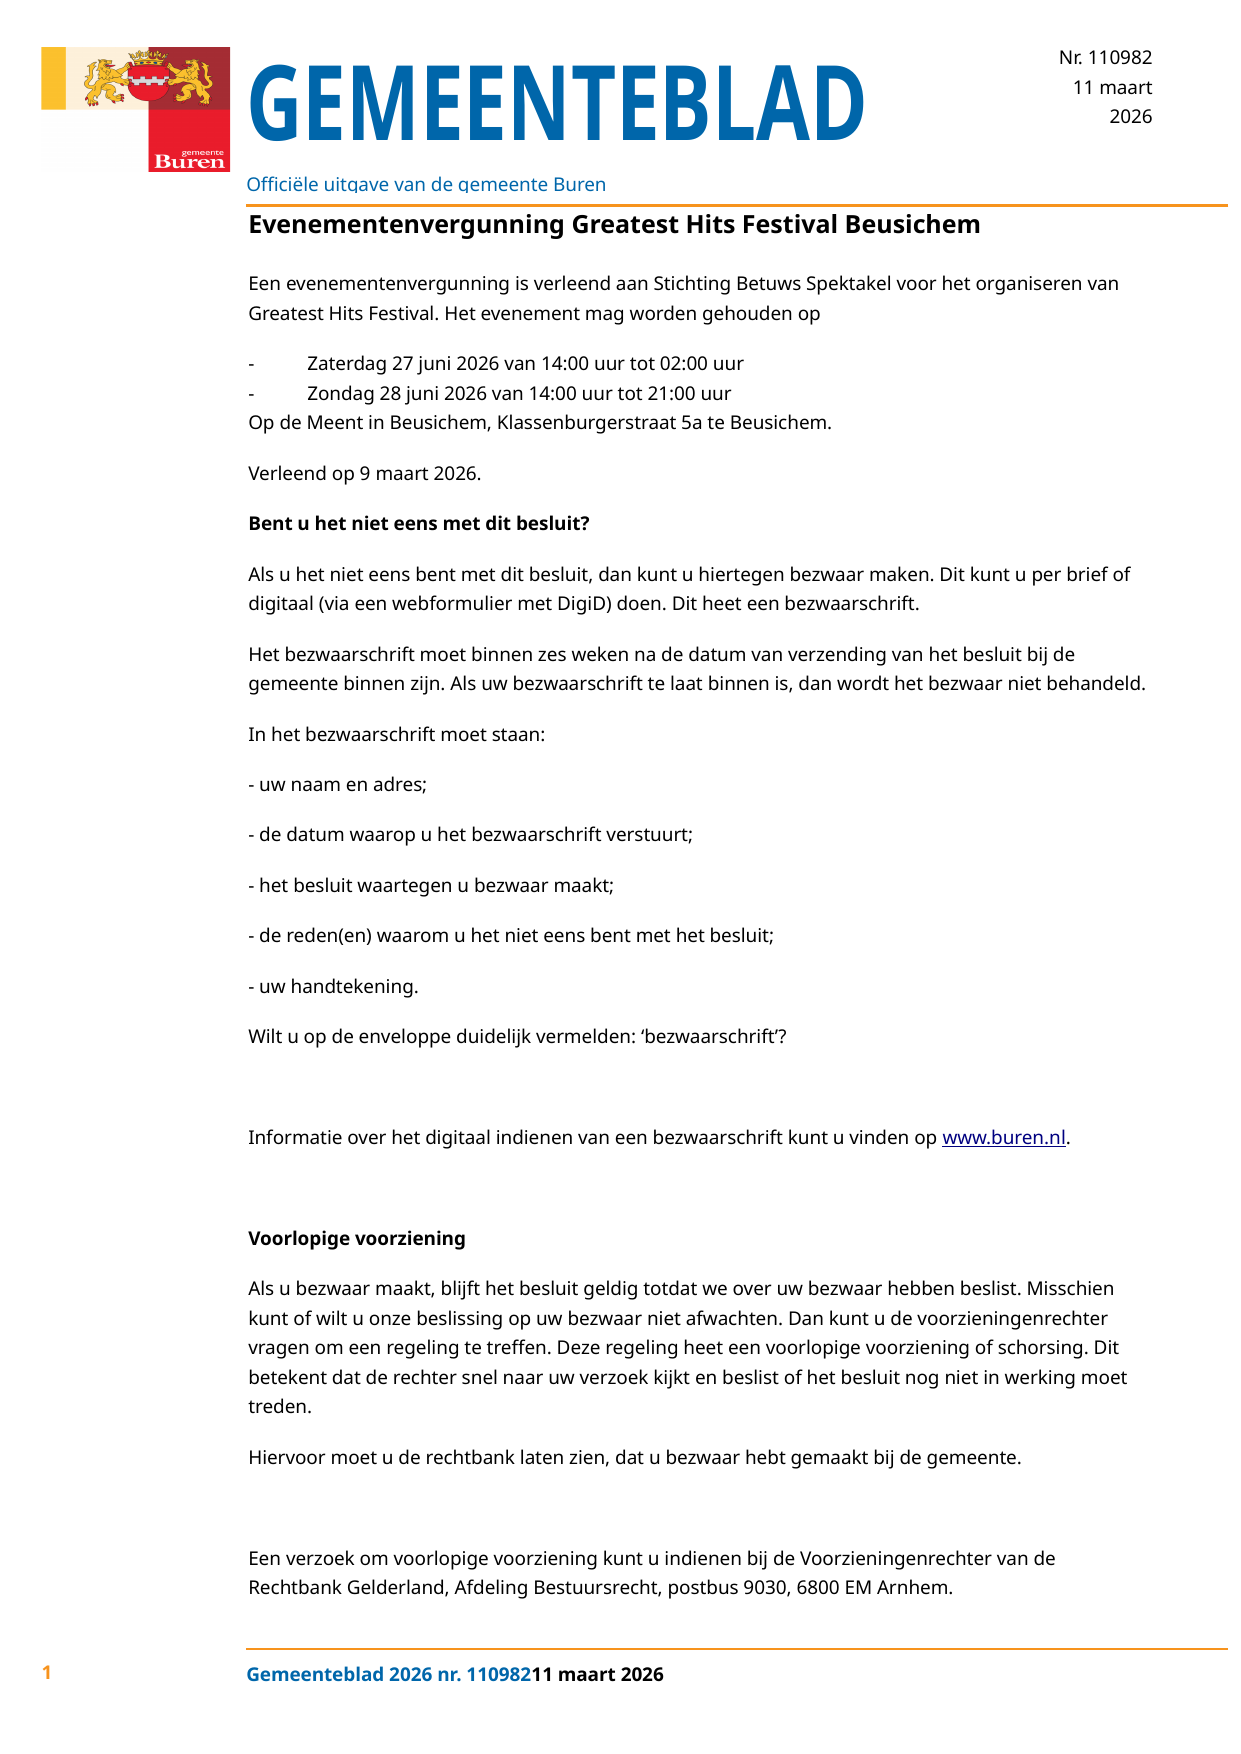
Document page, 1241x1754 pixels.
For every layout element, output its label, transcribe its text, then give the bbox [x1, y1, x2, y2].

text - het besluit waartegen u bezwaar maakt; [248, 872, 1152, 898]
text - uw handtekening. [248, 973, 1152, 998]
text Als u bezwaar maakt, blijft het besluit geldig totdat we over uw bezwaar hebben beslist. Misschien kunt of wilt u onze beslissing op uw bezwaar niet afwachten. Dan kunt u de voorzieningenrechter vragen om een regeling te treffen. Deze regeling heet een voorlopige voorziening of schorsing. Dit betekent dat de rechter snel naar uw verzoek kijkt en beslist of het besluit nog niet in werking moet treden. [248, 1275, 1152, 1419]
text Als u het niet eens bent met dit besluit, dan kunt u hiertegen bezwaar maken. Dit kunt u per brief of digitaal (via een webformulier met DigiD) doen. Dit heet een bezwaarschrift. [248, 561, 1152, 616]
text Hiervoor moet u de rechtbank laten zien, dat u bezwaar hebt gemaakt bij de gemeente. [248, 1444, 1152, 1470]
text Wilt u op de enveloppe duidelijk vermelden: ‘bezwaarschrift’? [248, 1023, 1152, 1049]
text Op de Meent in Beusichem, Klassenburgerstraat 5a te Beusichem. [248, 409, 1152, 435]
list Zaterdag 27 juni 2026 van 14:00 uur tot 02:00 uur [248, 350, 1152, 376]
text Informatie over het digitaal indienen van een bezwaarschrift kunt u vinden op www.buren.nl. [248, 1124, 1152, 1150]
text - uw naam en adres; [248, 771, 1152, 797]
text Een evenementenvergunning is verleend aan Stichting Betuws Spektakel voor het organiseren van Greatest Hits Festival. Het evenement mag worden gehouden op [248, 270, 1152, 326]
text Een verzoek om voorlopige voorziening kunt u indienen bij de Voorzieningenrechter van de Rechtbank Gelderland, Afdeling Bestuursrecht, postbus 9030, 6800 EM Arnhem. [248, 1545, 1152, 1600]
text Het bezwaarschrift moet binnen zes weken na de datum van verzending van het besluit bij de gemeente binnen zijn. Als uw bezwaarschrift te laat binnen is, dan wordt het bezwaar niet behandeld. [248, 641, 1152, 696]
text Verleend op 9 maart 2026. [248, 460, 1152, 486]
picture [41, 47, 231, 172]
text - de datum waarop u het bezwaarschrift verstuurt; [248, 822, 1152, 847]
text Evenementenvergunning Greatest Hits Festival Beusichem [248, 207, 1152, 241]
list Zondag 28 juni 2026 van 14:00 uur tot 21:00 uur [248, 380, 1152, 406]
text In het bezwaarschrift moet staan: [248, 721, 1152, 746]
text - de reden(en) waarom u het niet eens bent met het besluit; [248, 922, 1152, 948]
text Bent u het niet eens met dit besluit? [248, 510, 1152, 536]
text Voorlopige voorziening [248, 1225, 1152, 1251]
